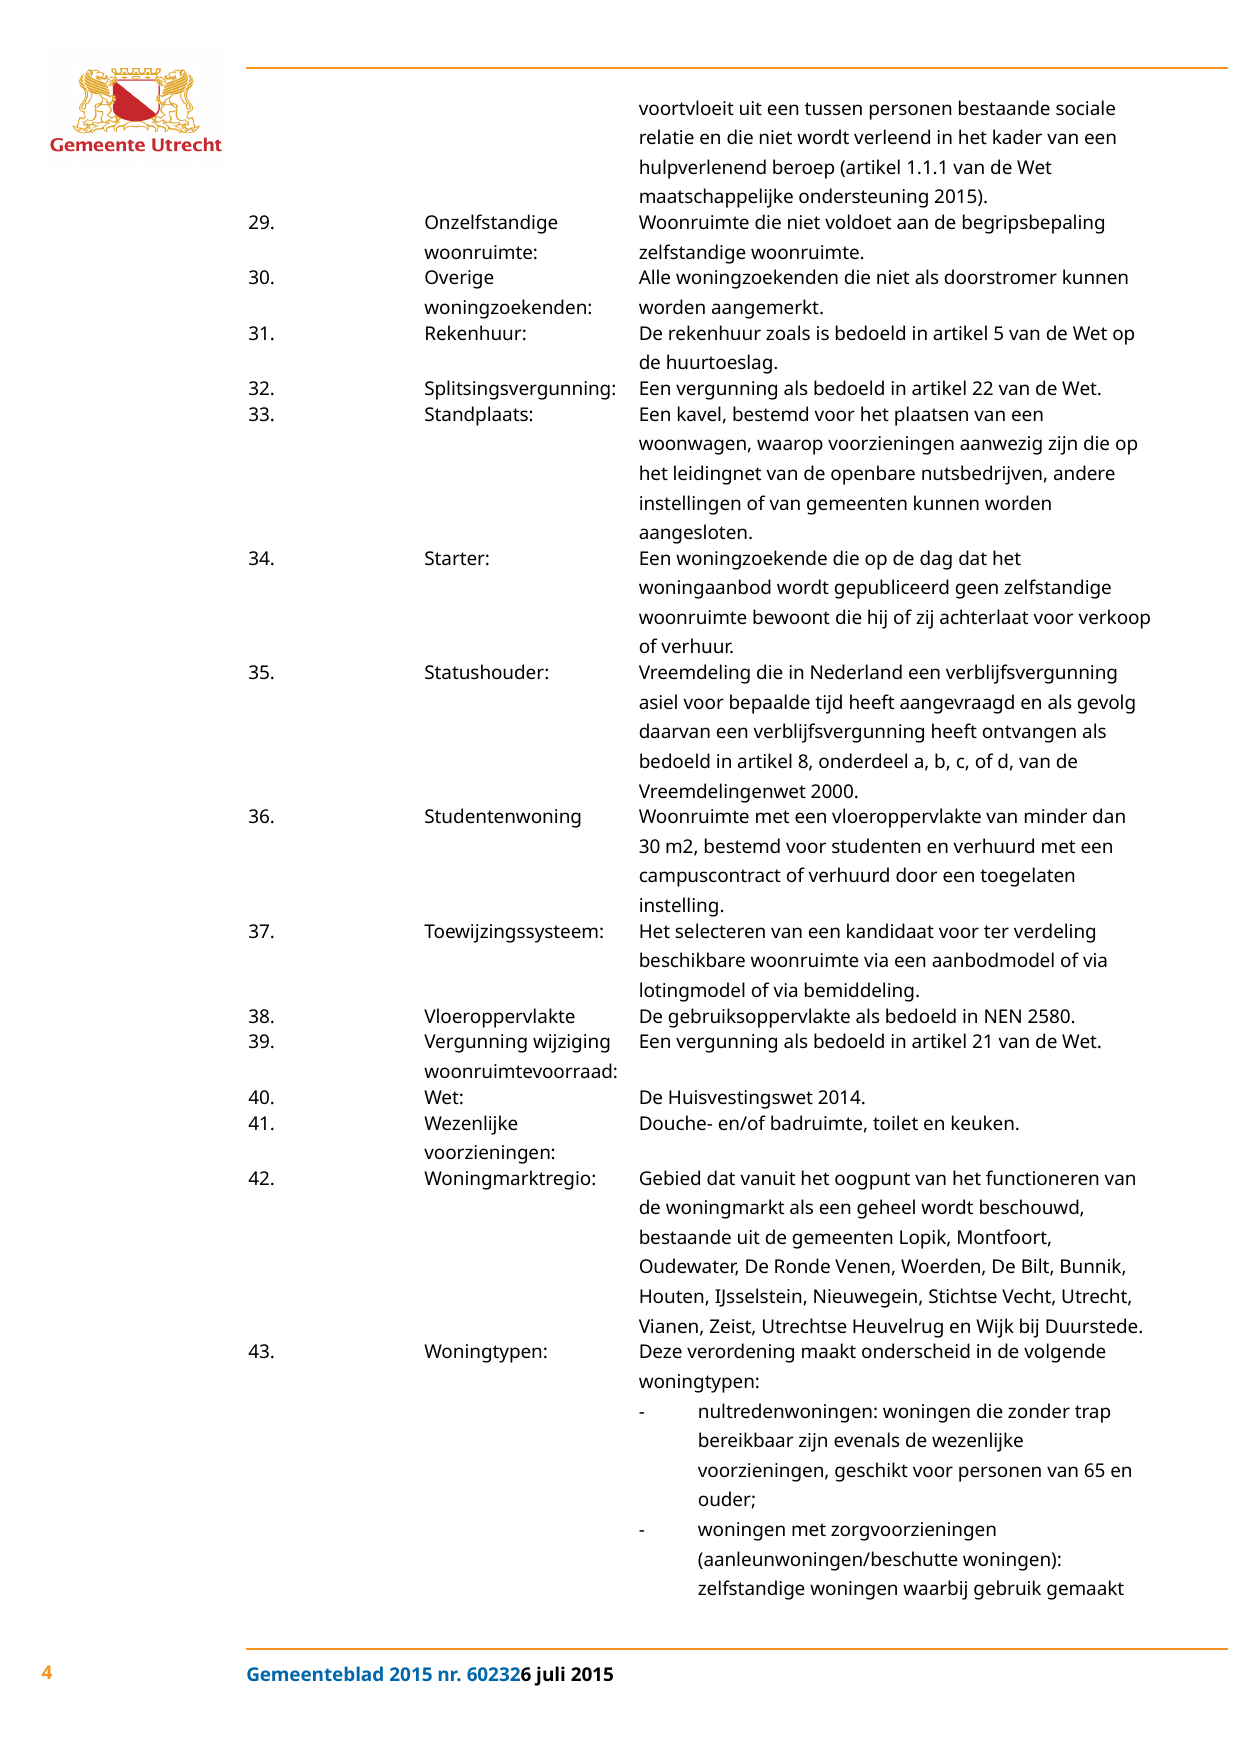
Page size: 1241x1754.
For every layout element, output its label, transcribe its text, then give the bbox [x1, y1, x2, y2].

table_cell 38. [248, 1003, 424, 1029]
table_cell Deze verordening maakt onderscheid in de volgende woningtypen: nultredenwoningen: woningen die zonder trap bereikbaar zijn evenals de wezenlijke voorzieningen, geschikt voor personen van 65 en ouder; woningen met zorgvoorzieningen (aanleunwoningen/beschutte woningen): zelfstandige woningen waarbij gebruik gemaakt [639, 1339, 1152, 1601]
table_cell Een vergunning als bedoeld in artikel 22 van de Wet. [639, 375, 1152, 401]
table_cell Splitsingsvergunning: [424, 375, 638, 401]
table_cell Woningtypen: [424, 1339, 638, 1601]
table_cell Alle woningzoekenden die niet als doorstromer kunnen worden aangemerkt. [639, 265, 1152, 320]
table_cell 29. [248, 209, 424, 264]
table_cell Een vergunning als bedoeld in artikel 21 van de Wet. [639, 1029, 1152, 1084]
table_cell Standplaats: [424, 401, 638, 545]
table_cell 33. [248, 401, 424, 545]
table_cell Vergunning wijziging woonruimtevoorraad: [424, 1029, 638, 1084]
table_cell 32. [248, 375, 424, 401]
table_cell 41. [248, 1110, 424, 1165]
table_cell Een kavel, bestemd voor het plaatsen van een woonwagen, waarop voorzieningen aanwezig zijn die op het leidingnet van de openbare nutsbedrijven, andere instellingen of van gemeenten kunnen worden aangesloten. [639, 401, 1152, 545]
table_cell De rekenhuur zoals is bedoeld in artikel 5 van de Wet op de huurtoeslag. [639, 320, 1152, 375]
table_cell voortvloeit uit een tussen personen bestaande sociale relatie en die niet wordt verleend in het kader van een hulpverlenend beroep (artikel 1.1.1 van de Wet maatschappelijke ondersteuning 2015). [639, 95, 1152, 209]
table_cell 31. [248, 320, 424, 375]
table_cell Statushouder: [424, 660, 638, 803]
table_cell Wet: [424, 1084, 638, 1110]
table_cell Starter: [424, 545, 638, 659]
table_cell 42. [248, 1165, 424, 1339]
table_cell Studentenwoning [424, 804, 638, 918]
table_cell Toewijzingssysteem: [424, 918, 638, 1003]
table_cell 34. [248, 545, 424, 659]
table_cell Vloeroppervlakte [424, 1003, 638, 1029]
table_cell Woonruimte met een vloeroppervlakte van minder dan 30 m2, bestemd voor studenten en verhuurd met een campuscontract of verhuurd door een toegelaten instelling. [639, 804, 1152, 918]
table_cell Het selecteren van een kandidaat voor ter verdeling beschikbare woonruimte via een aanbodmodel of via lotingmodel of via bemiddeling. [639, 918, 1152, 1003]
table_cell Wezenlijke voorzieningen: [424, 1110, 638, 1165]
table_cell Onzelfstandige woonruimte: [424, 209, 638, 264]
table_cell [424, 95, 638, 209]
table_cell Douche- en/of badruimte, toilet en keuken. [639, 1110, 1152, 1165]
table_cell De gebruiksoppervlakte als bedoeld in NEN 2580. [639, 1003, 1152, 1029]
table_cell Overige woningzoekenden: [424, 265, 638, 320]
table_cell Rekenhuur: [424, 320, 638, 375]
table_cell Woningmarktregio: [424, 1165, 638, 1339]
table_cell [248, 95, 424, 209]
picture [41, 47, 231, 172]
table_cell 30. [248, 265, 424, 320]
table_cell Gebied dat vanuit het oogpunt van het functioneren van de woningmarkt als een geheel wordt beschouwd, bestaande uit de gemeenten Lopik, Montfoort, Oudewater, De Ronde Venen, Woerden, De Bilt, Bunnik, Houten, IJsselstein, Nieuwegein, Stichtse Vecht, Utrecht, Vianen, Zeist, Utrechtse Heuvelrug en Wijk bij Duurstede. [639, 1165, 1152, 1339]
table_cell De Huisvestingswet 2014. [639, 1084, 1152, 1110]
table_cell Vreemdeling die in Nederland een verblijfsvergunning asiel voor bepaalde tijd heeft aangevraagd en als gevolg daarvan een verblijfsvergunning heeft ontvangen als bedoeld in artikel 8, onderdeel a, b, c, of d, van de Vreemdelingenwet 2000. [639, 660, 1152, 803]
table_cell 35. [248, 660, 424, 803]
table_cell Woonruimte die niet voldoet aan de begripsbepaling zelfstandige woonruimte. [639, 209, 1152, 264]
table_cell 40. [248, 1084, 424, 1110]
table_cell 43. [248, 1339, 424, 1601]
table_cell Een woningzoekende die op de dag dat het woningaanbod wordt gepubliceerd geen zelfstandige woonruimte bewoont die hij of zij achterlaat voor verkoop of verhuur. [639, 545, 1152, 659]
table_cell 39. [248, 1029, 424, 1084]
table_cell 36. [248, 804, 424, 918]
table_cell 37. [248, 918, 424, 1003]
